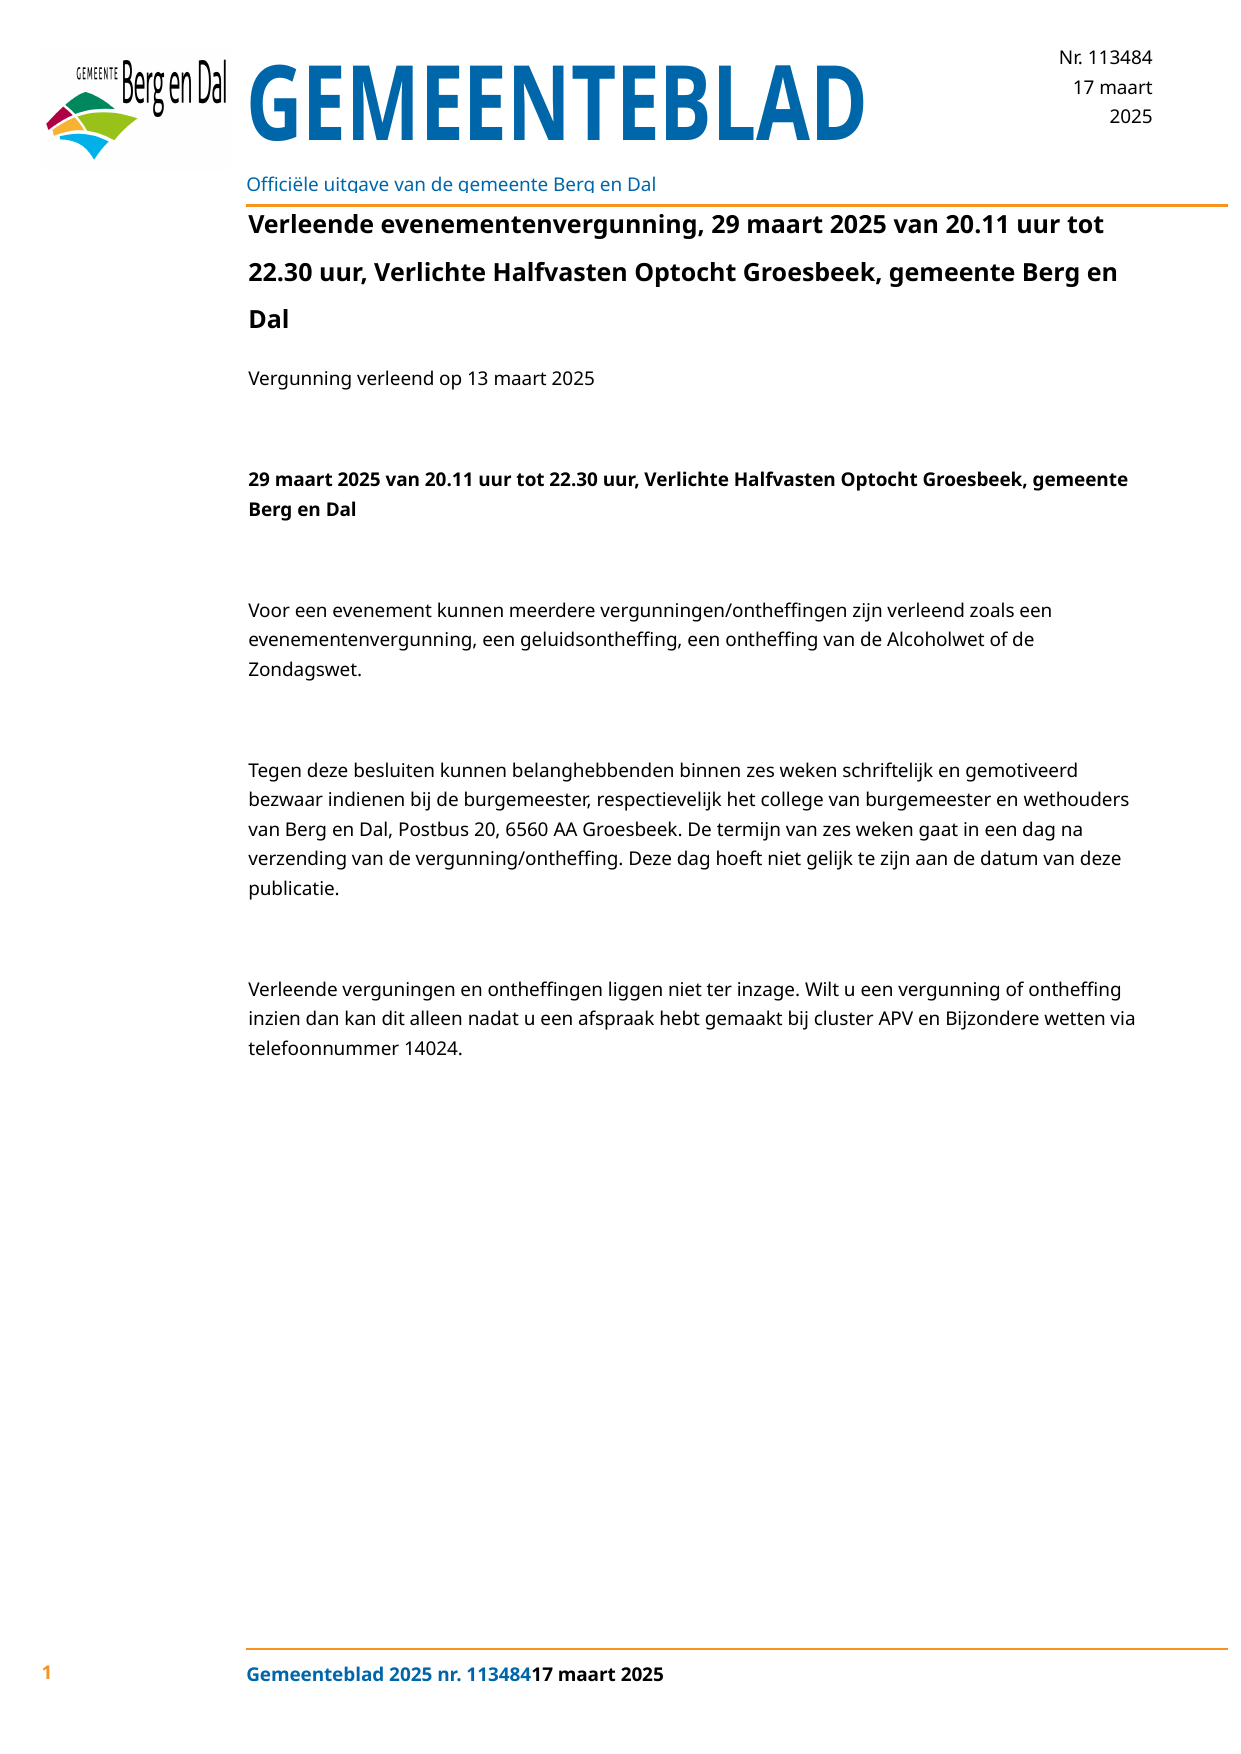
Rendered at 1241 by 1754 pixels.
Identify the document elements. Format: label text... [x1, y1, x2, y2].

text Voor een evenement kunnen meerdere vergunningen/ontheffingen zijn verleend zoals een evenementenvergunning, een geluidsontheffing, een ontheffing van de Alcoholwet of de Zondagswet. [248, 597, 1152, 682]
text 29 maart 2025 van 20.11 uur tot 22.30 uur, Verlichte Halfvasten Optocht Groesbeek, gemeente Berg en Dal [248, 466, 1152, 522]
text Verleende evenementenvergunning, 29 maart 2025 van 20.11 uur tot 22.30 uur, Verlichte Halfvasten Optocht Groesbeek, gemeente Berg en Dal [248, 207, 1152, 336]
text Vergunning verleend op 13 maart 2025 [248, 366, 1152, 391]
text Verleende verguningen en ontheffingen liggen niet ter inzage. Wilt u een vergunning of ontheffing inzien dan kan dit alleen nadat u een afspraak hebt gemaakt bij cluster APV en Bijzondere wetten via telefoonnummer 14024. [248, 976, 1152, 1061]
text Tegen deze besluiten kunnen belanghebbenden binnen zes weken schriftelijk en gemotiveerd bezwaar indienen bij de burgemeester, respectievelijk het college van burgemeester en wethouders van Berg en Dal, Postbus 20, 6560 AA Groesbeek. De termijn van zes weken gaat in een dag na verzending van de vergunning/ontheffing. Deze dag hoeft niet gelijk te zijn aan de datum van deze publicatie. [248, 757, 1152, 901]
picture [41, 47, 231, 172]
